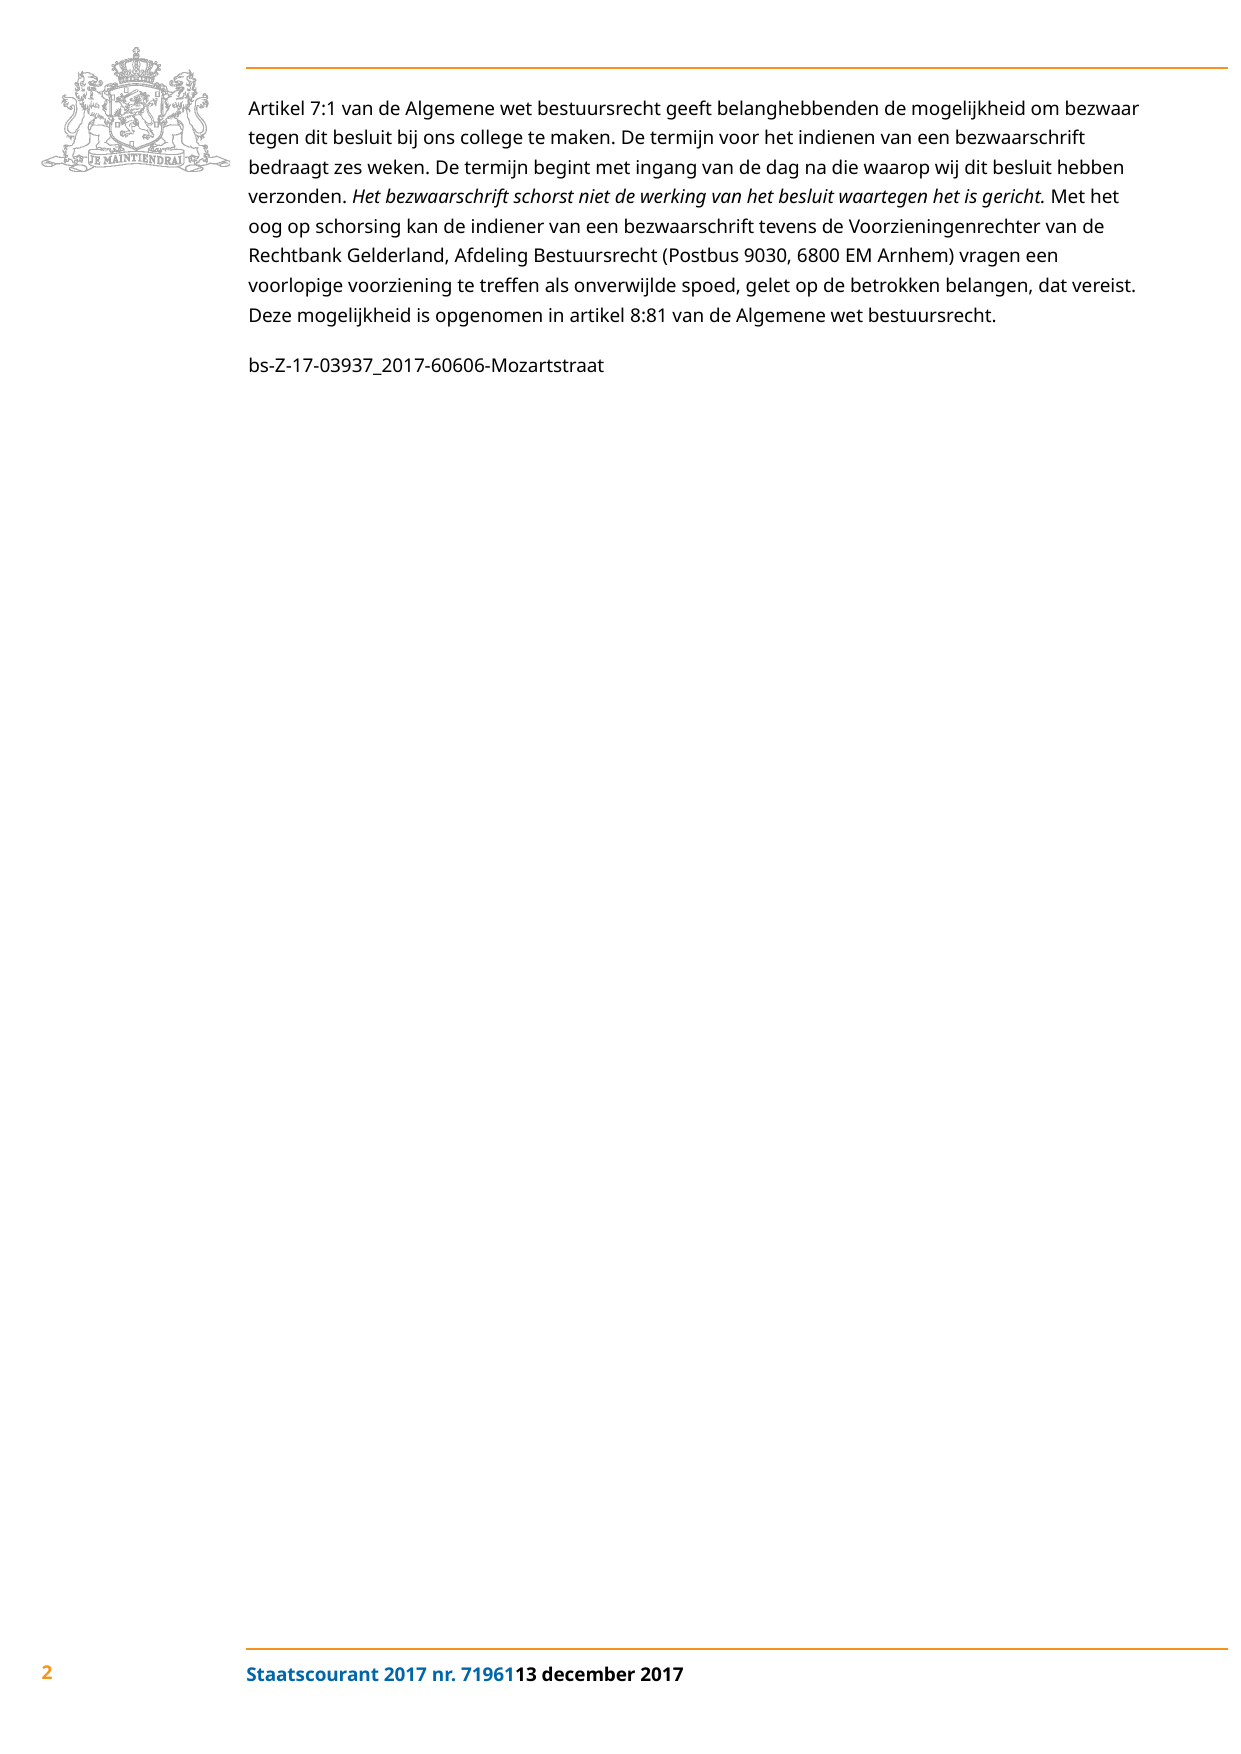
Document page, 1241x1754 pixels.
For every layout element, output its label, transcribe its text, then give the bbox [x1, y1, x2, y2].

text bs-Z-17-03937_2017-60606-Mozartstraat [248, 352, 1152, 378]
picture [41, 47, 231, 172]
text Artikel 7:1 van de Algemene wet bestuursrecht geeft belanghebbenden de mogelijkheid om bezwaar tegen dit besluit bij ons college te maken. De termijn voor het indienen van een bezwaarschrift bedraagt zes weken. De termijn begint met ingang van de dag na die waarop wij dit besluit hebben verzonden. Het bezwaarschrift schorst niet de werking van het besluit waartegen het is gericht. Met het oog op schorsing kan de indiener van een bezwaarschrift tevens de Voorzieningenrechter van de Rechtbank Gelderland, Afdeling Bestuursrecht (Postbus 9030, 6800 EM Arnhem) vragen een voorlopige voorziening te treffen als onverwijlde spoed, gelet op de betrokken belangen, dat vereist. Deze mogelijkheid is opgenomen in artikel 8:81 van de Algemene wet bestuursrecht. [248, 95, 1152, 328]
